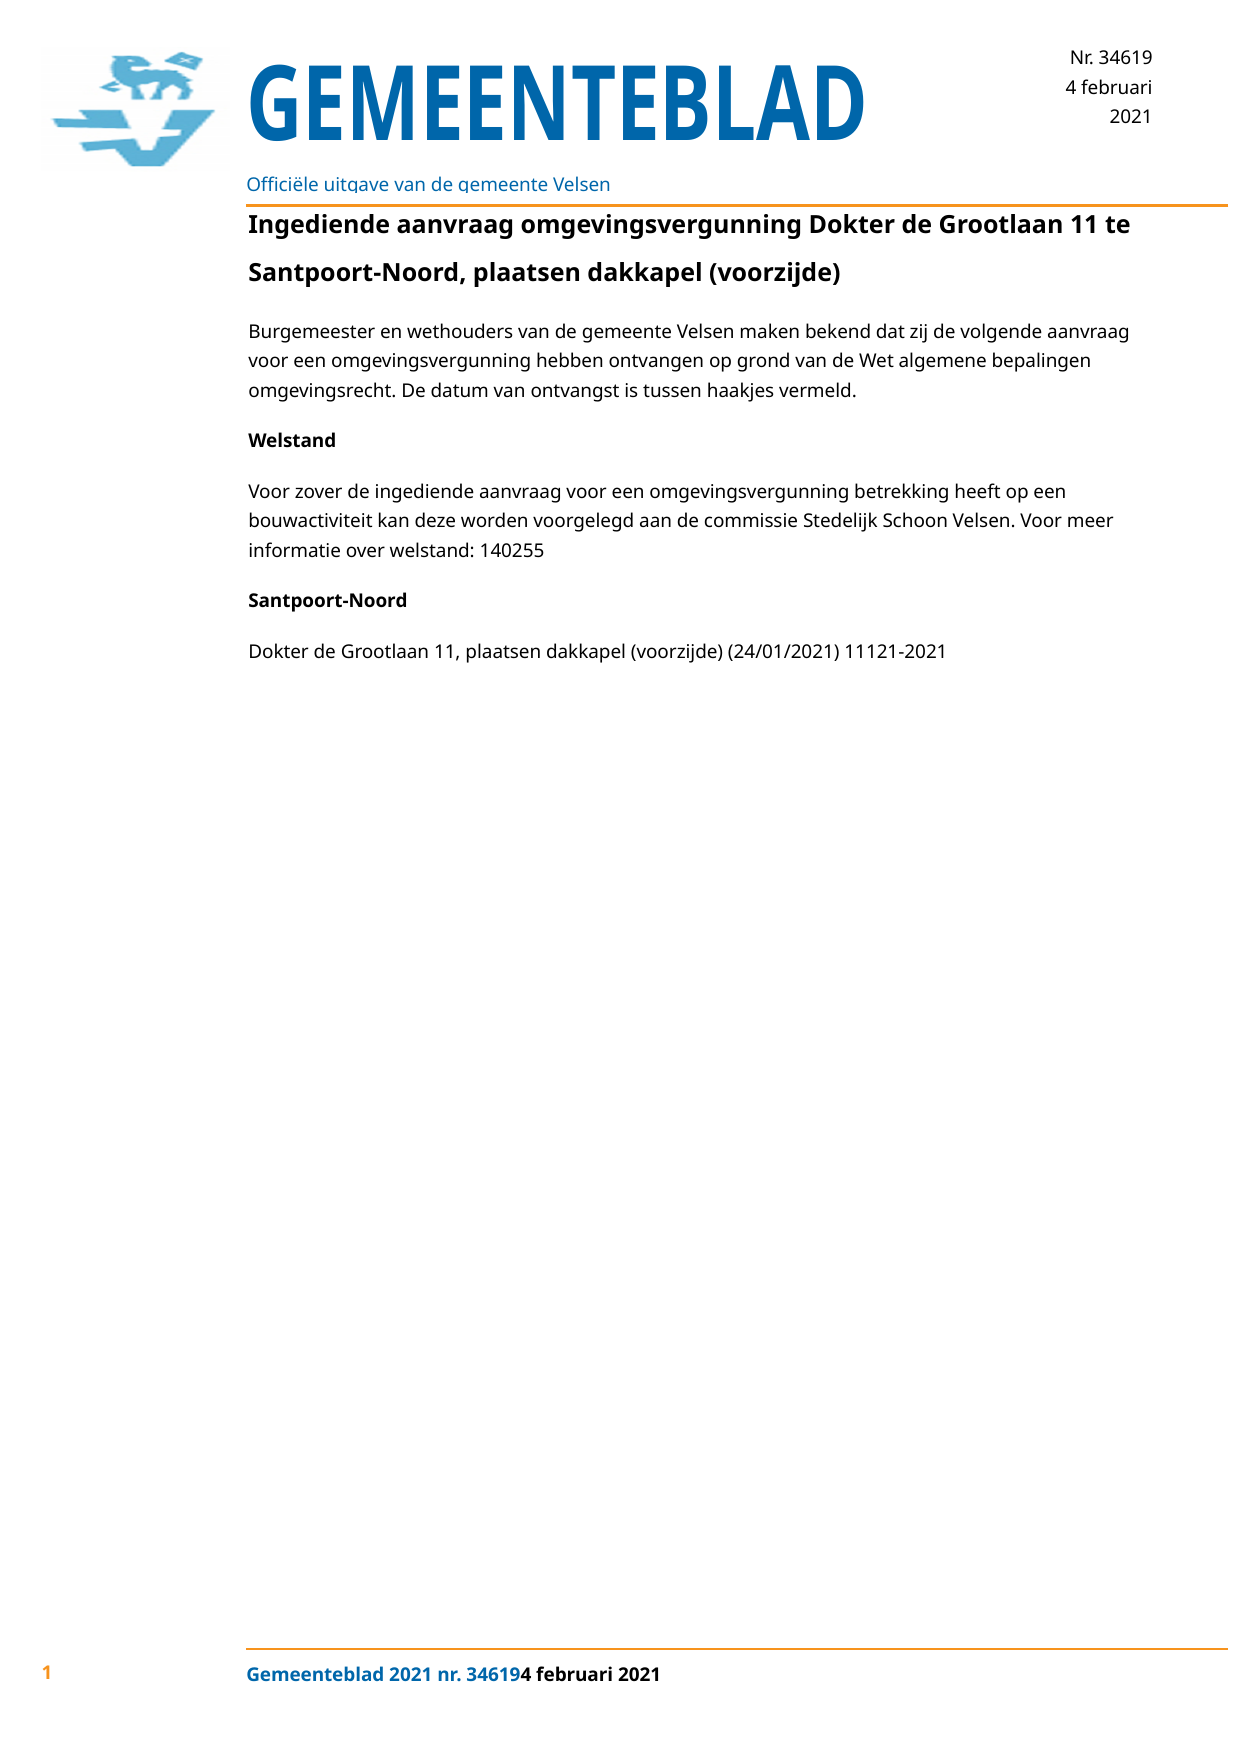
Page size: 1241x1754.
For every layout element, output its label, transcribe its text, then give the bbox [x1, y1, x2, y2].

text Santpoort-Noord [248, 587, 1152, 613]
text Voor zover de ingediende aanvraag voor een omgevingsvergunning betrekking heeft op een bouwactiviteit kan deze worden voorgelegd aan de commissie Stedelijk Schoon Velsen. Voor meer informatie over welstand: 140255 [248, 478, 1152, 563]
text Welstand [248, 427, 1152, 453]
text Dokter de Grootlaan 11, plaatsen dakkapel (voorzijde) (24/01/2021) 11121-2021 [248, 638, 1152, 664]
text Ingediende aanvraag omgevingsvergunning Dokter de Grootlaan 11 te Santpoort-Noord, plaatsen dakkapel (voorzijde) [248, 207, 1152, 288]
picture [41, 47, 231, 172]
text Burgemeester en wethouders van de gemeente Velsen maken bekend dat zij de volgende aanvraag voor een omgevingsvergunning hebben ontvangen op grond van de Wet algemene bepalingen omgevingsrecht. De datum van ontvangst is tussen haakjes vermeld. [248, 318, 1152, 403]
